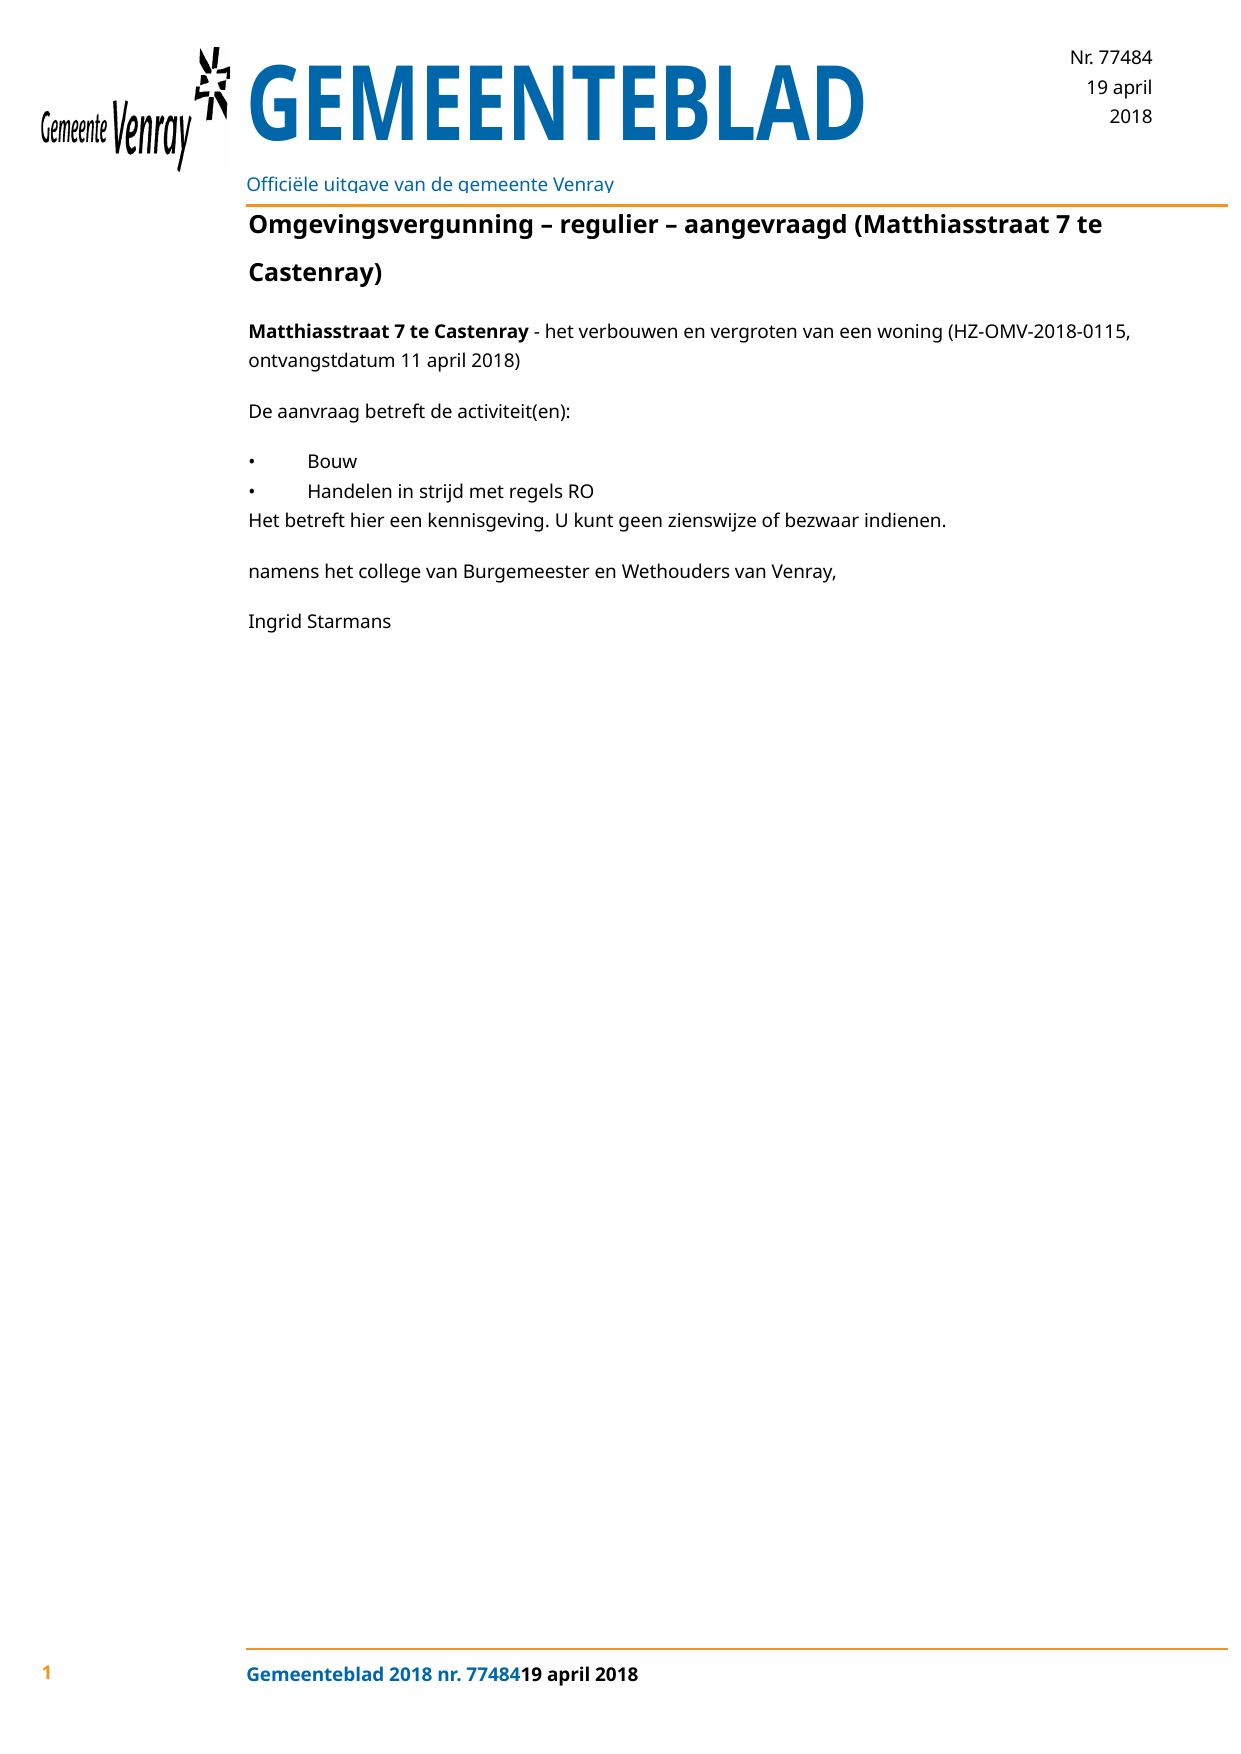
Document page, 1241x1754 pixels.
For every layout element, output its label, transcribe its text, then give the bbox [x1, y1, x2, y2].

text De aanvraag betreft de activiteit(en): [248, 398, 1152, 424]
text Het betreft hier een kennisgeving. U kunt geen zienswijze of bezwaar indienen. [248, 507, 1152, 533]
picture [41, 47, 231, 172]
list Handelen in strijd met regels RO [248, 478, 1152, 504]
list Bouw [248, 448, 1152, 474]
text namens het college van Burgemeester en Wethouders van Venray, [248, 558, 1152, 584]
text Matthiasstraat 7 te Castenray - het verbouwen en vergroten van een woning (HZ-OMV-2018-0115, ontvangstdatum 11 april 2018) [248, 318, 1152, 373]
text Ingrid Starmans [248, 608, 1152, 634]
text Omgevingsvergunning – regulier – aangevraagd (Matthiasstraat 7 te Castenray) [248, 207, 1152, 288]
